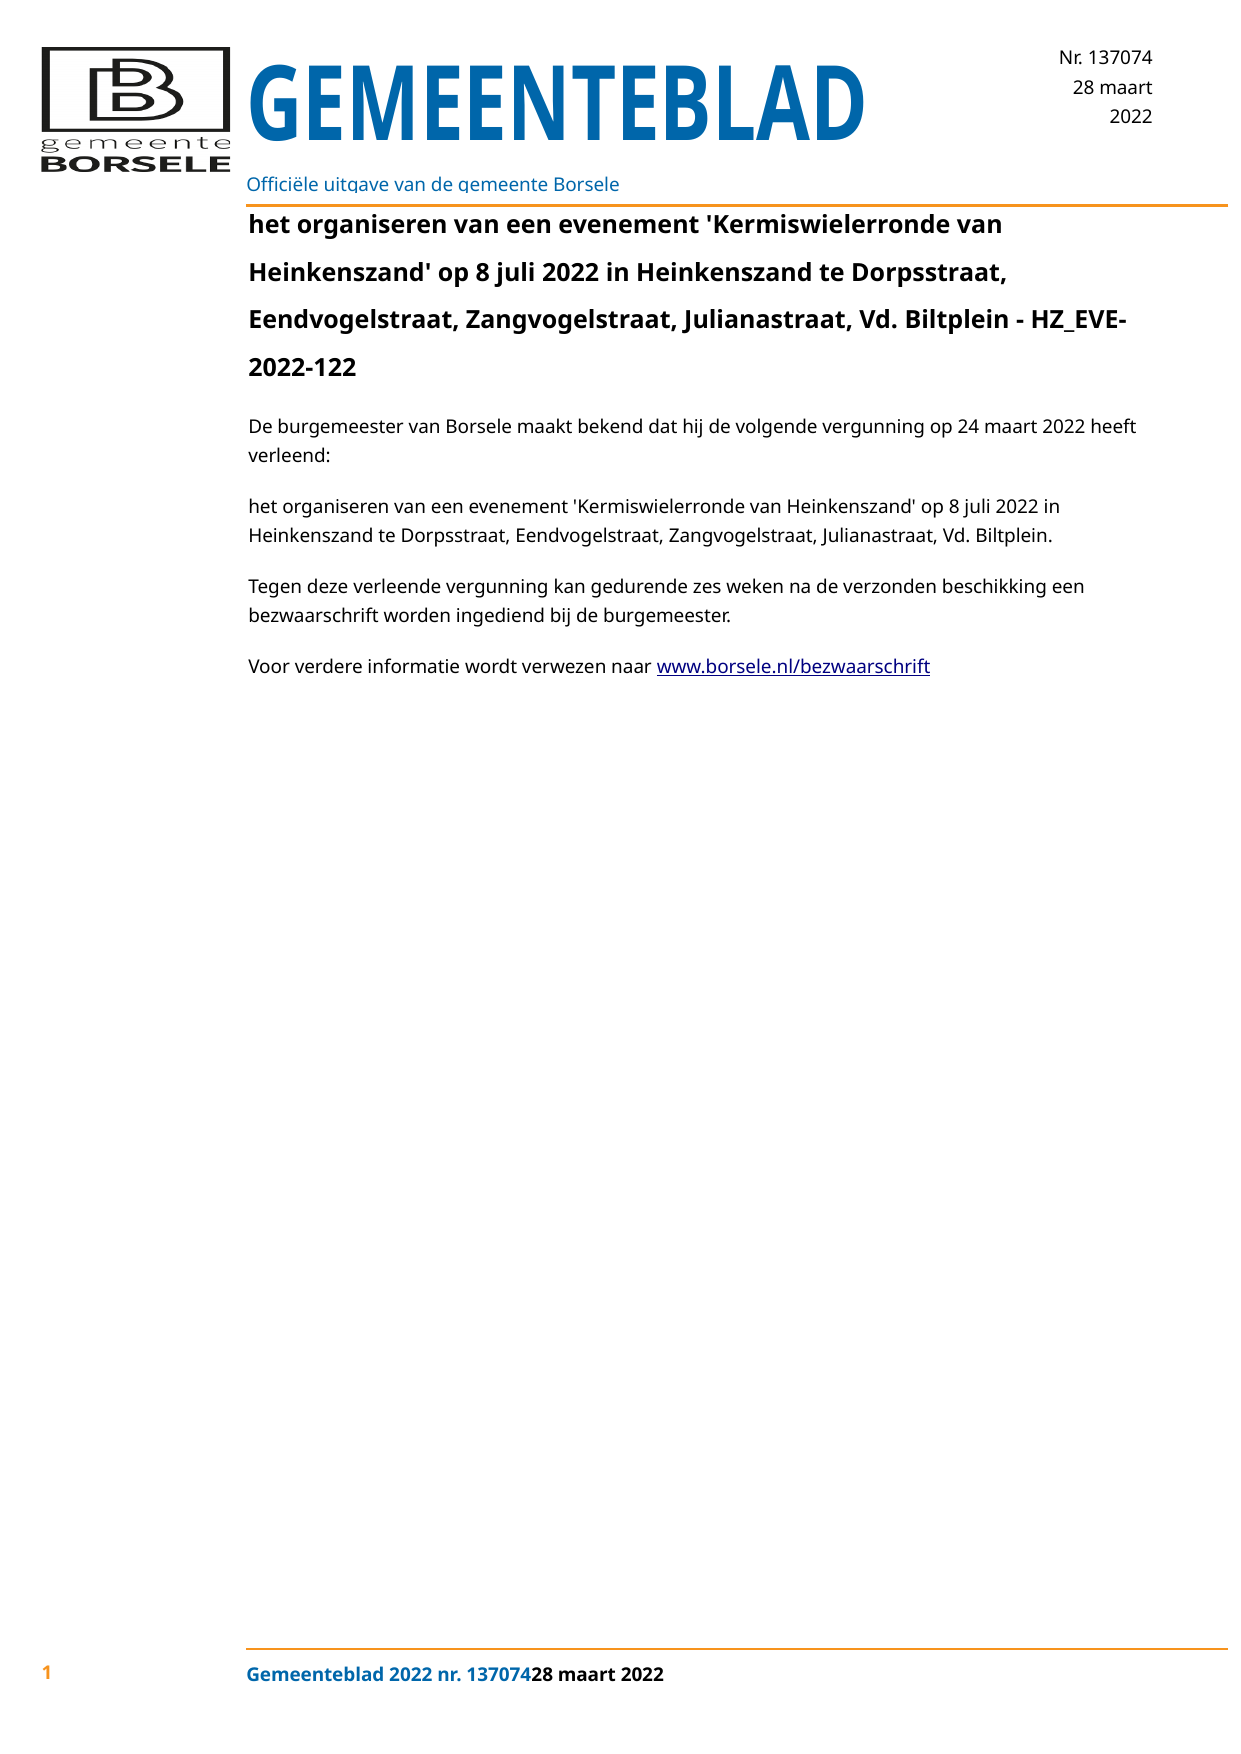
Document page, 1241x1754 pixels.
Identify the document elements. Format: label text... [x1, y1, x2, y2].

text het organiseren van een evenement 'Kermiswielerronde van Heinkenszand' op 8 juli 2022 in Heinkenszand te Dorpsstraat, Eendvogelstraat, Zangvogelstraat, Julianastraat, Vd. Biltplein. [248, 493, 1152, 548]
text Tegen deze verleende vergunning kan gedurende zes weken na de verzonden beschikking een bezwaarschrift worden ingediend bij de burgemeester. [248, 573, 1152, 628]
text De burgemeester van Borsele maakt bekend dat hij de volgende vergunning op 24 maart 2022 heeft verleend: [248, 413, 1152, 468]
text het organiseren van een evenement 'Kermiswielerronde van Heinkenszand' op 8 juli 2022 in Heinkenszand te Dorpsstraat, Eendvogelstraat, Zangvogelstraat, Julianastraat, Vd. Biltplein - HZ_EVE-2022-122 [248, 207, 1152, 384]
picture [41, 47, 231, 172]
text Voor verdere informatie wordt verwezen naar www.borsele.nl/bezwaarschrift [248, 653, 1152, 679]
